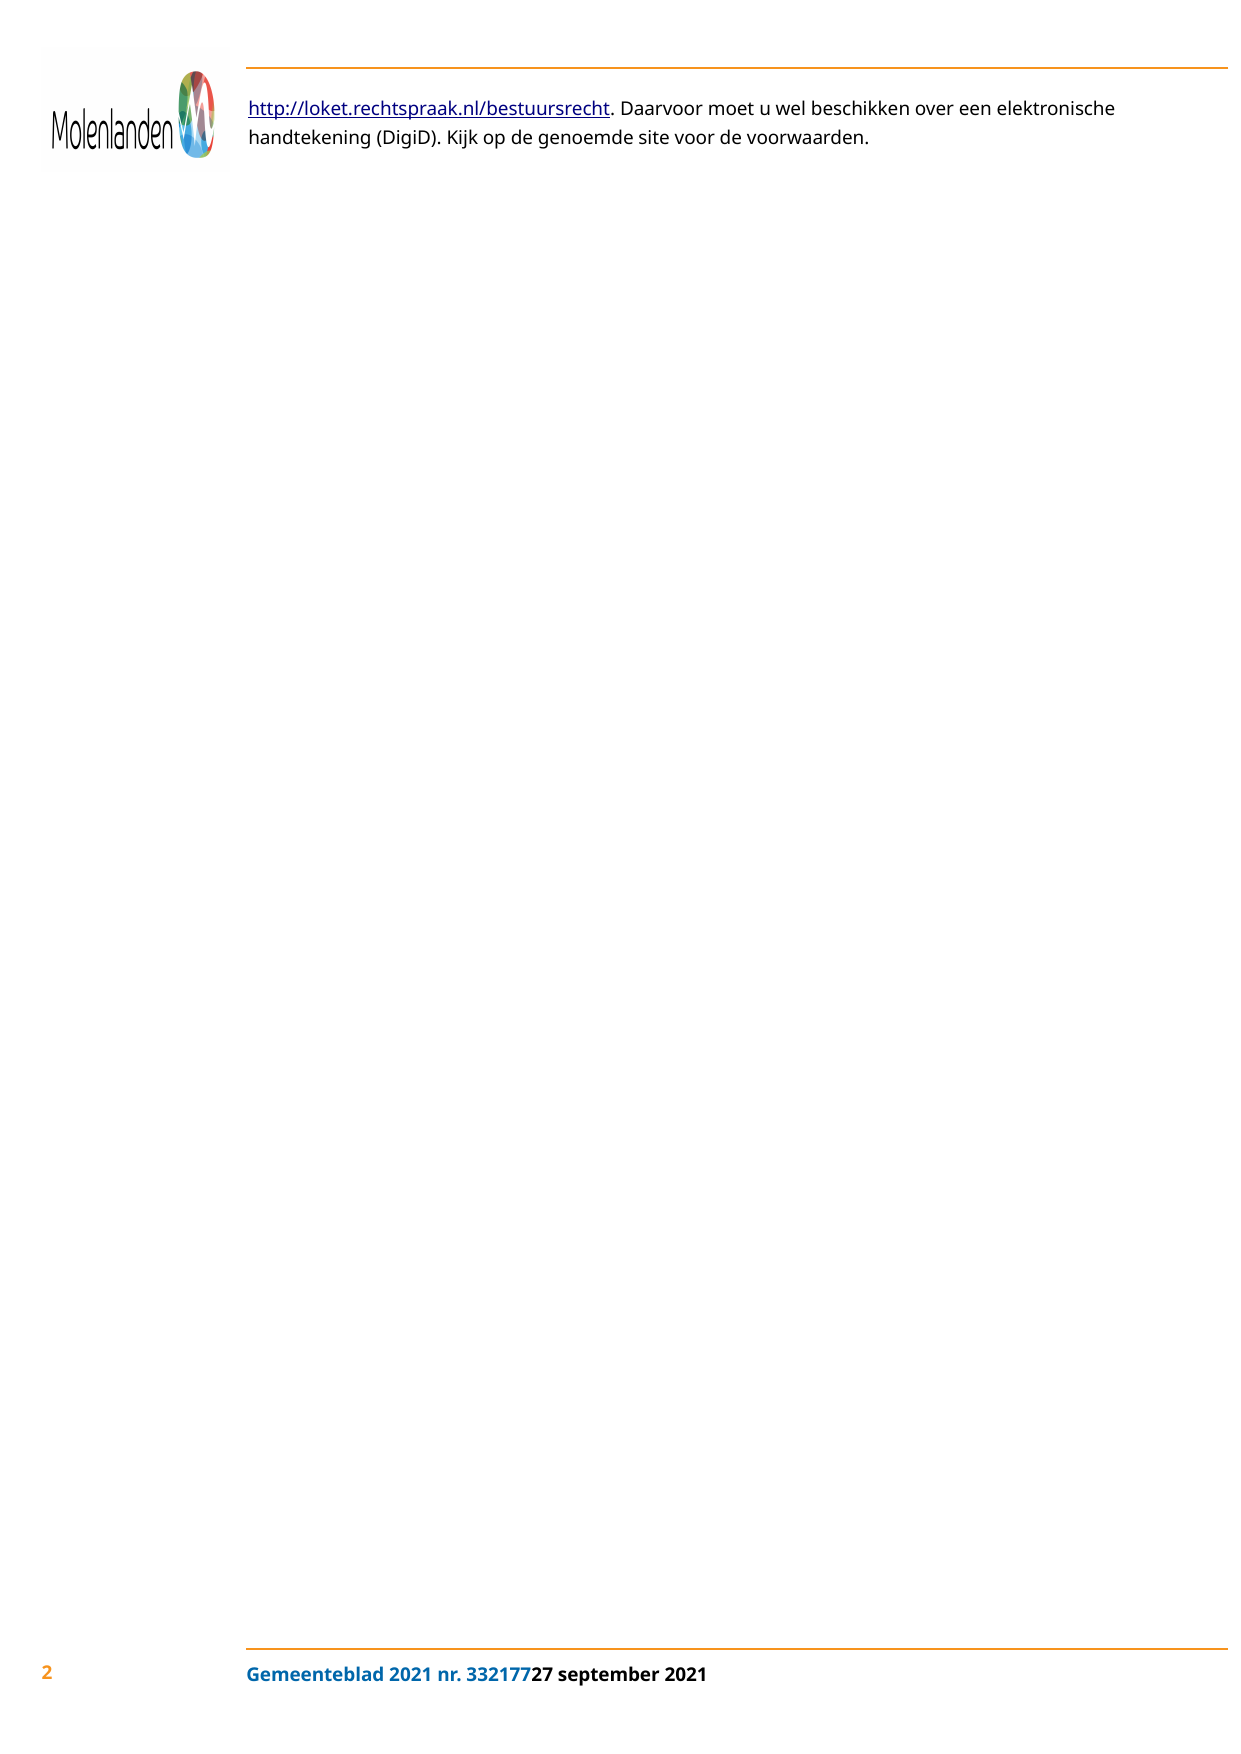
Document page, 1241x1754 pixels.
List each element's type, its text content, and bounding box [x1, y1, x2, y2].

picture [41, 47, 231, 172]
text http://loket.rechtspraak.nl/bestuursrecht. Daarvoor moet u wel beschikken over een elektronische handtekening (DigiD). Kijk op de genoemde site voor de voorwaarden. [248, 95, 1152, 150]
